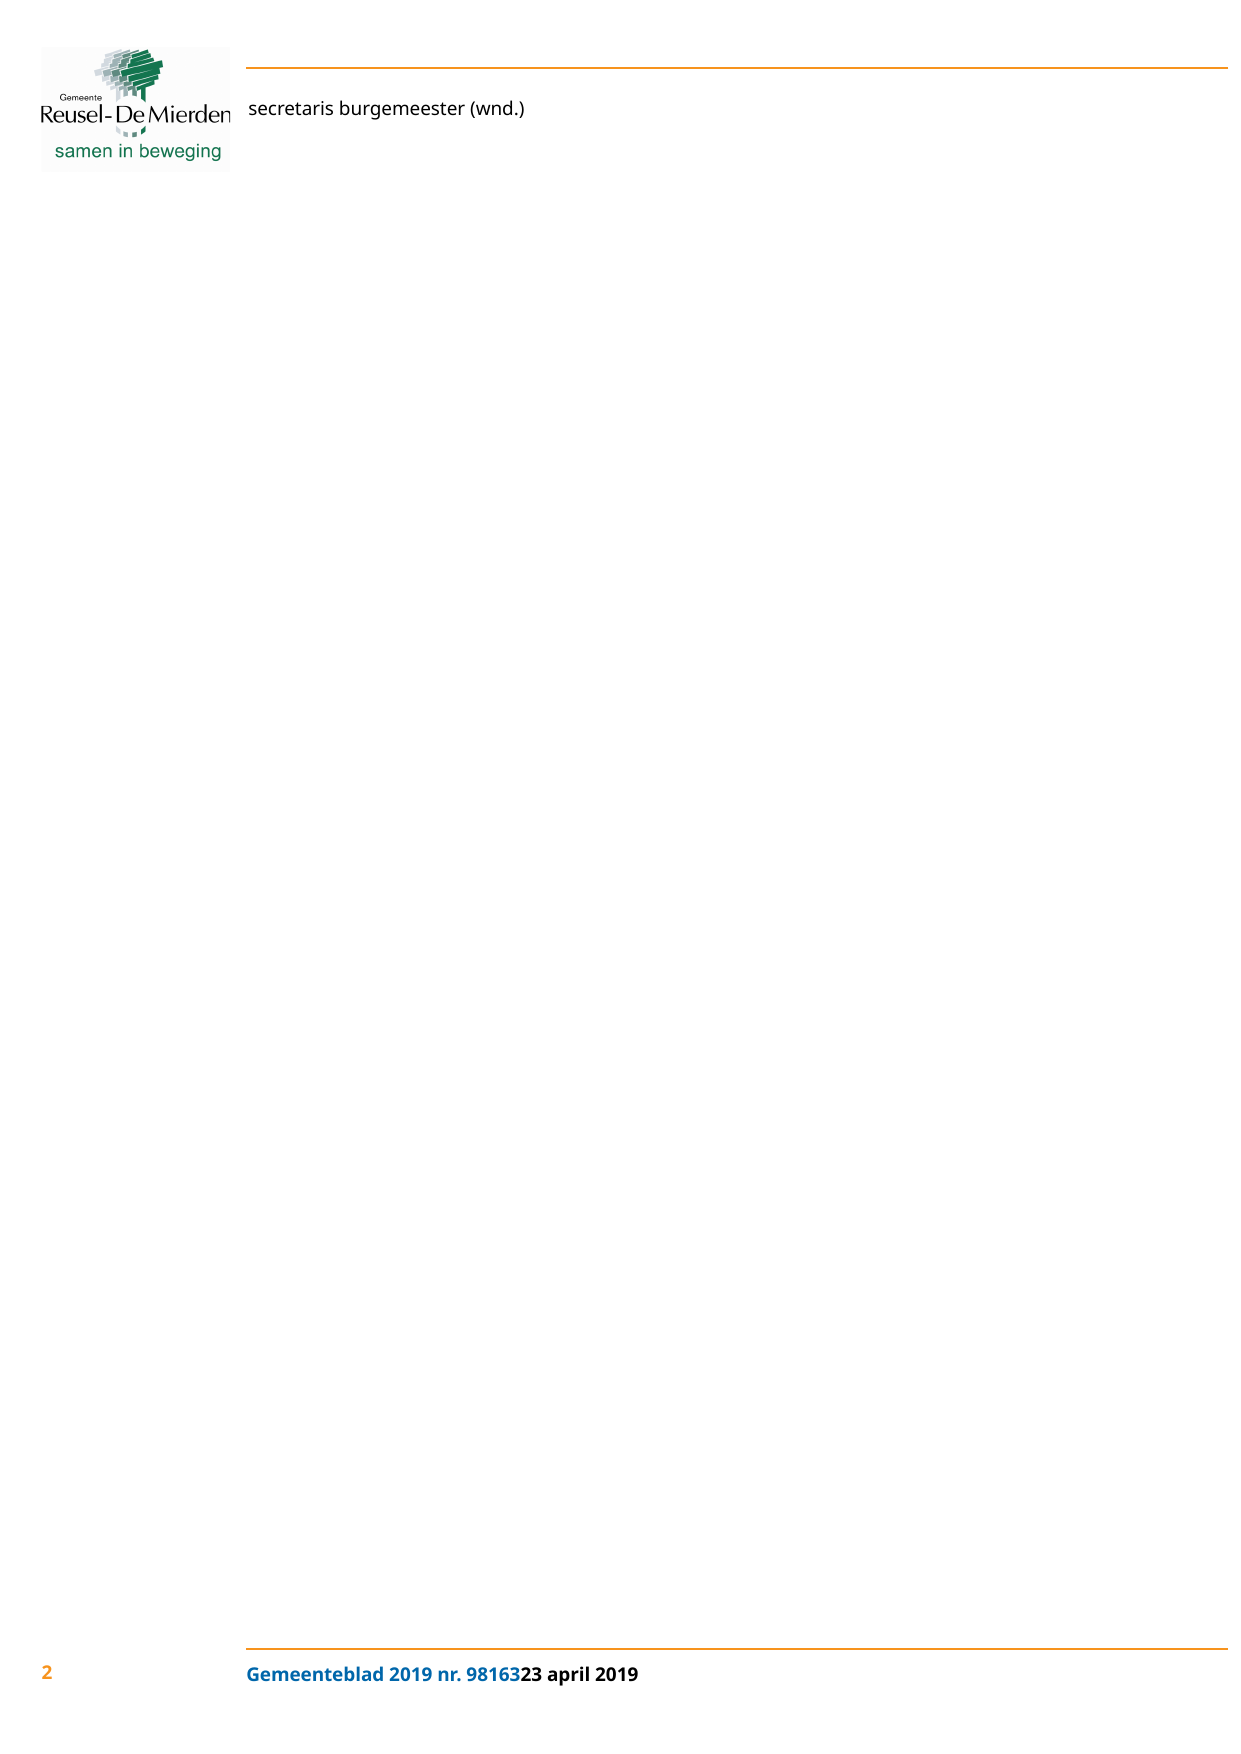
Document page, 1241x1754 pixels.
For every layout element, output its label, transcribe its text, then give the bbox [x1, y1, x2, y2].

text secretaris burgemeester (wnd.) [248, 95, 1152, 121]
picture [41, 47, 231, 172]
